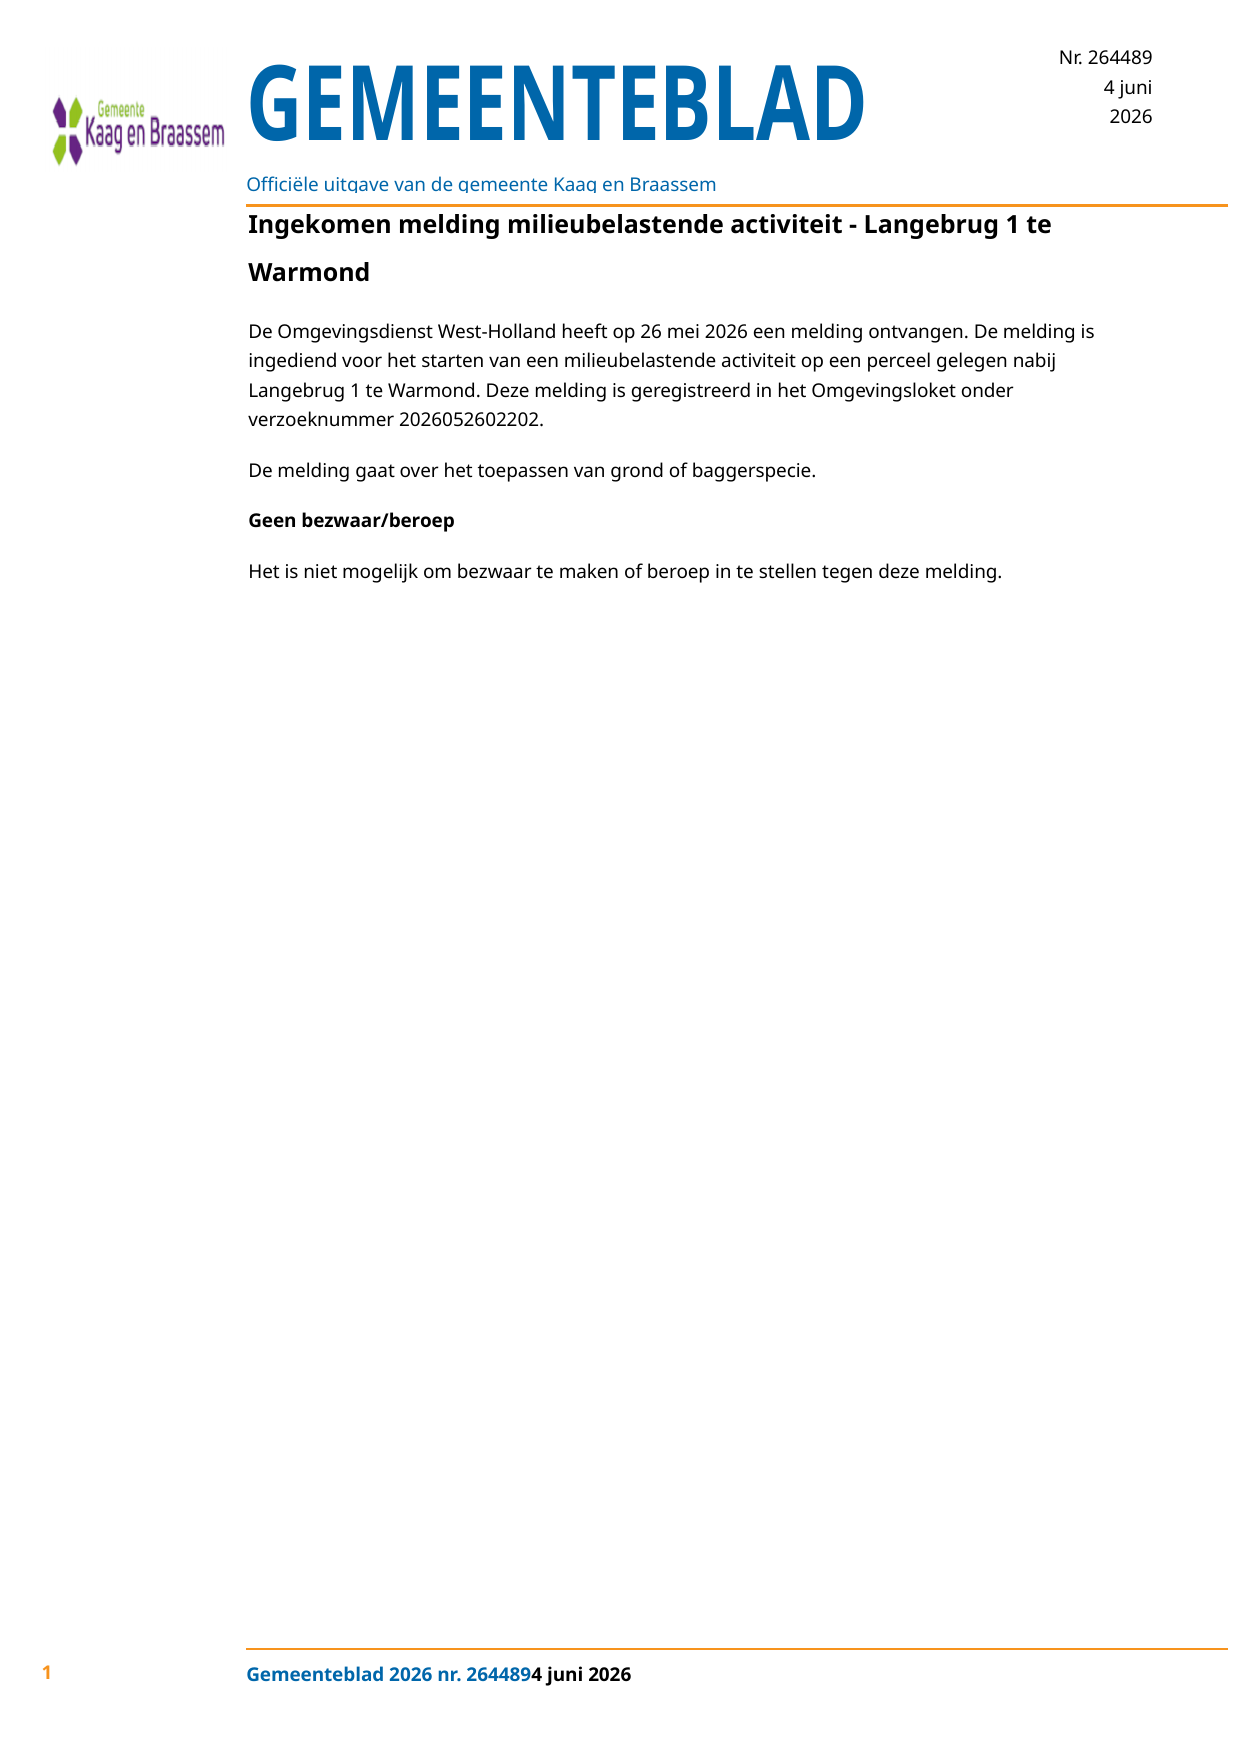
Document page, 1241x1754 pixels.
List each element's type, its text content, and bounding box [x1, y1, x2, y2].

picture [41, 47, 231, 172]
text De melding gaat over het toepassen van grond of baggerspecie. [248, 457, 1152, 483]
text Geen bezwaar/beroep [248, 507, 1152, 533]
text Ingekomen melding milieubelastende activiteit - Langebrug 1 te Warmond [248, 207, 1152, 288]
text De Omgevingsdienst West-Holland heeft op 26 mei 2026 een melding ontvangen. De melding is ingediend voor het starten van een milieubelastende activiteit op een perceel gelegen nabij Langebrug 1 te Warmond. Deze melding is geregistreerd in het Omgevingsloket onder verzoeknummer 2026052602202. [248, 318, 1152, 432]
text Het is niet mogelijk om bezwaar te maken of beroep in te stellen tegen deze melding. [248, 558, 1152, 584]
